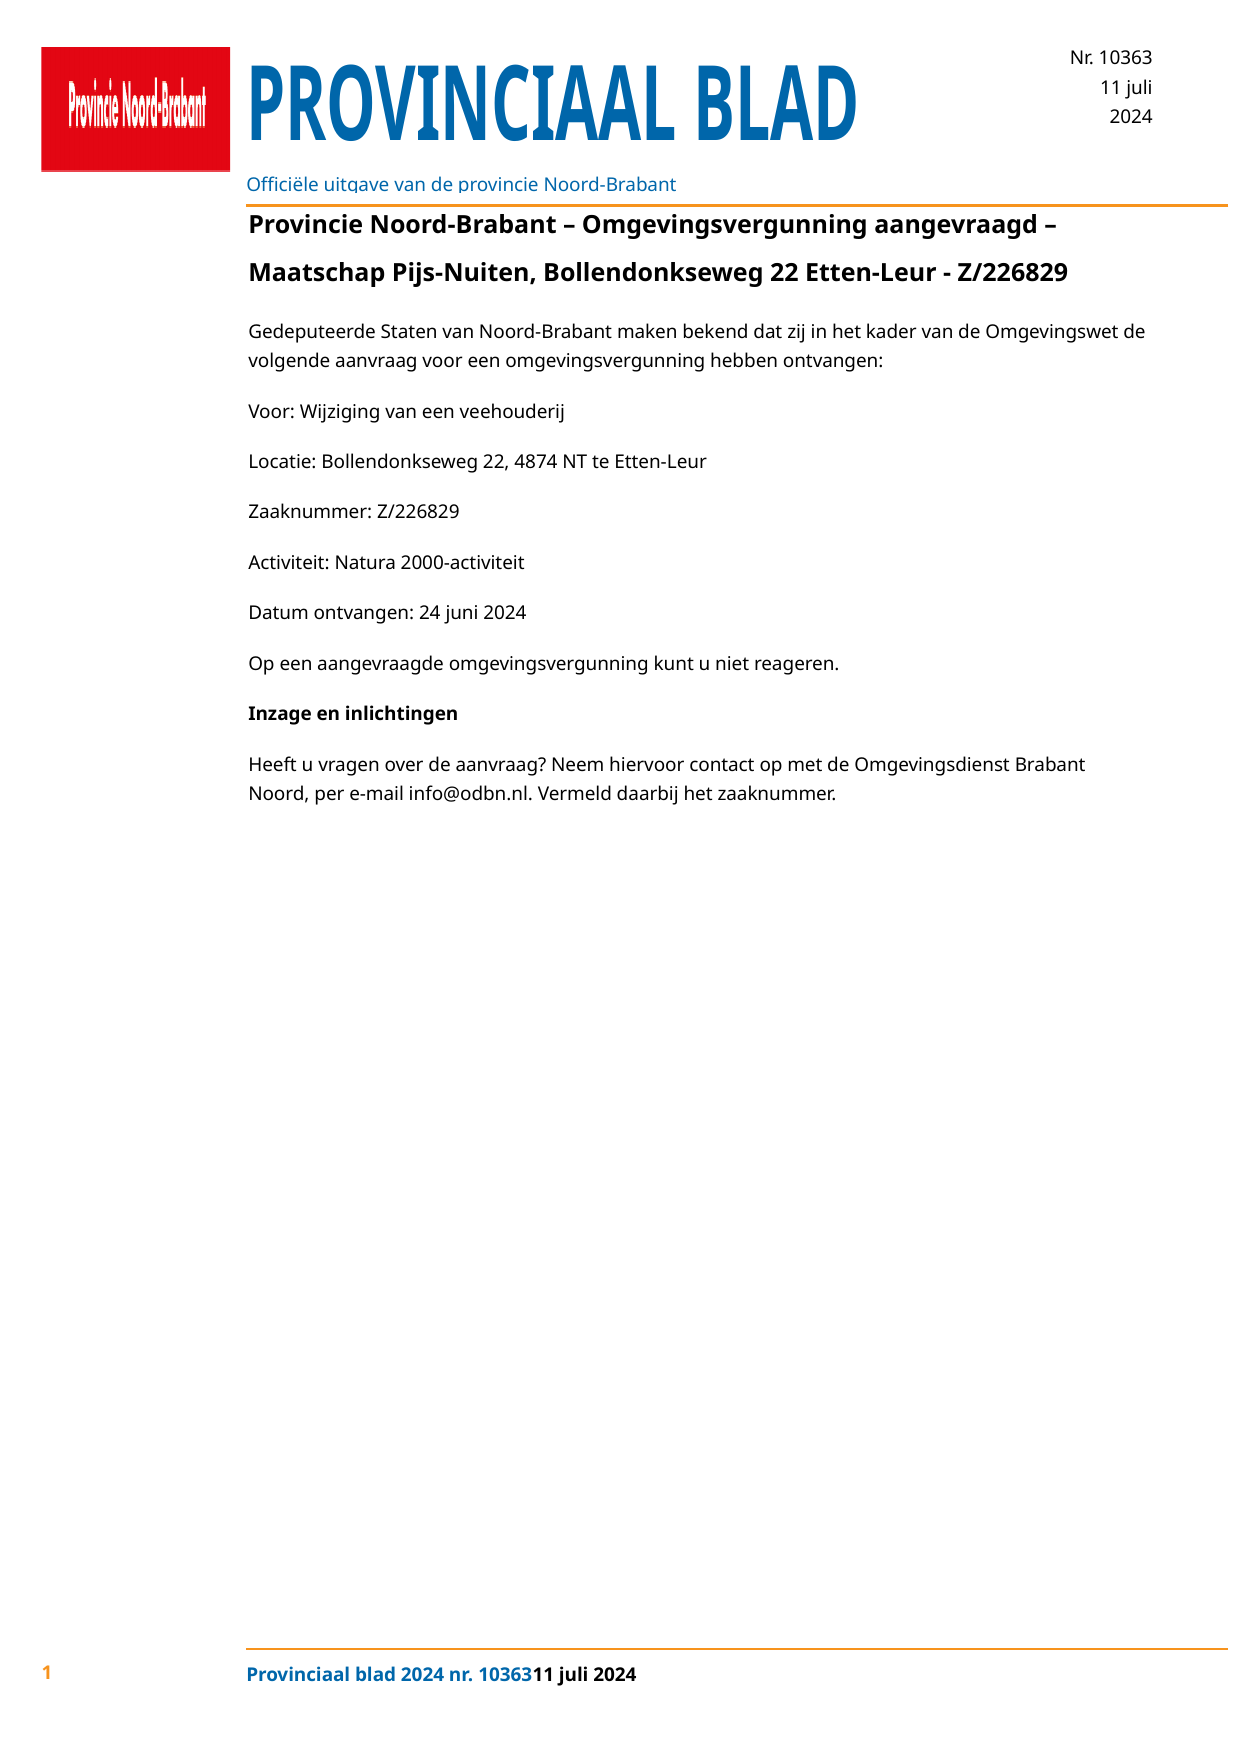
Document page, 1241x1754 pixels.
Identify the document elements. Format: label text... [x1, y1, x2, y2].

picture [41, 47, 231, 172]
text Activiteit: Natura 2000-activiteit [248, 549, 1152, 575]
text Voor: Wijziging van een veehouderij [248, 398, 1152, 424]
text Zaaknummer: Z/226829 [248, 499, 1152, 524]
text Locatie: Bollendonkseweg 22, 4874 NT te Etten-Leur [248, 448, 1152, 474]
text Gedeputeerde Staten van Noord-Brabant maken bekend dat zij in het kader van de Omgevingswet de volgende aanvraag voor een omgevingsvergunning hebben ontvangen: [248, 318, 1152, 373]
text Inzage en inlichtingen [248, 700, 1152, 726]
text Op een aangevraagde omgevingsvergunning kunt u niet reageren. [248, 650, 1152, 676]
text Datum ontvangen: 24 juni 2024 [248, 599, 1152, 625]
text Provincie Noord-Brabant – Omgevingsvergunning aangevraagd – Maatschap Pijs-Nuiten, Bollendonkseweg 22 Etten-Leur - Z/226829 [248, 207, 1152, 288]
text Heeft u vragen over de aanvraag? Neem hiervoor contact op met de Omgevingsdienst Brabant Noord, per e-mail info@odbn.nl. Vermeld daarbij het zaaknummer. [248, 751, 1152, 806]
